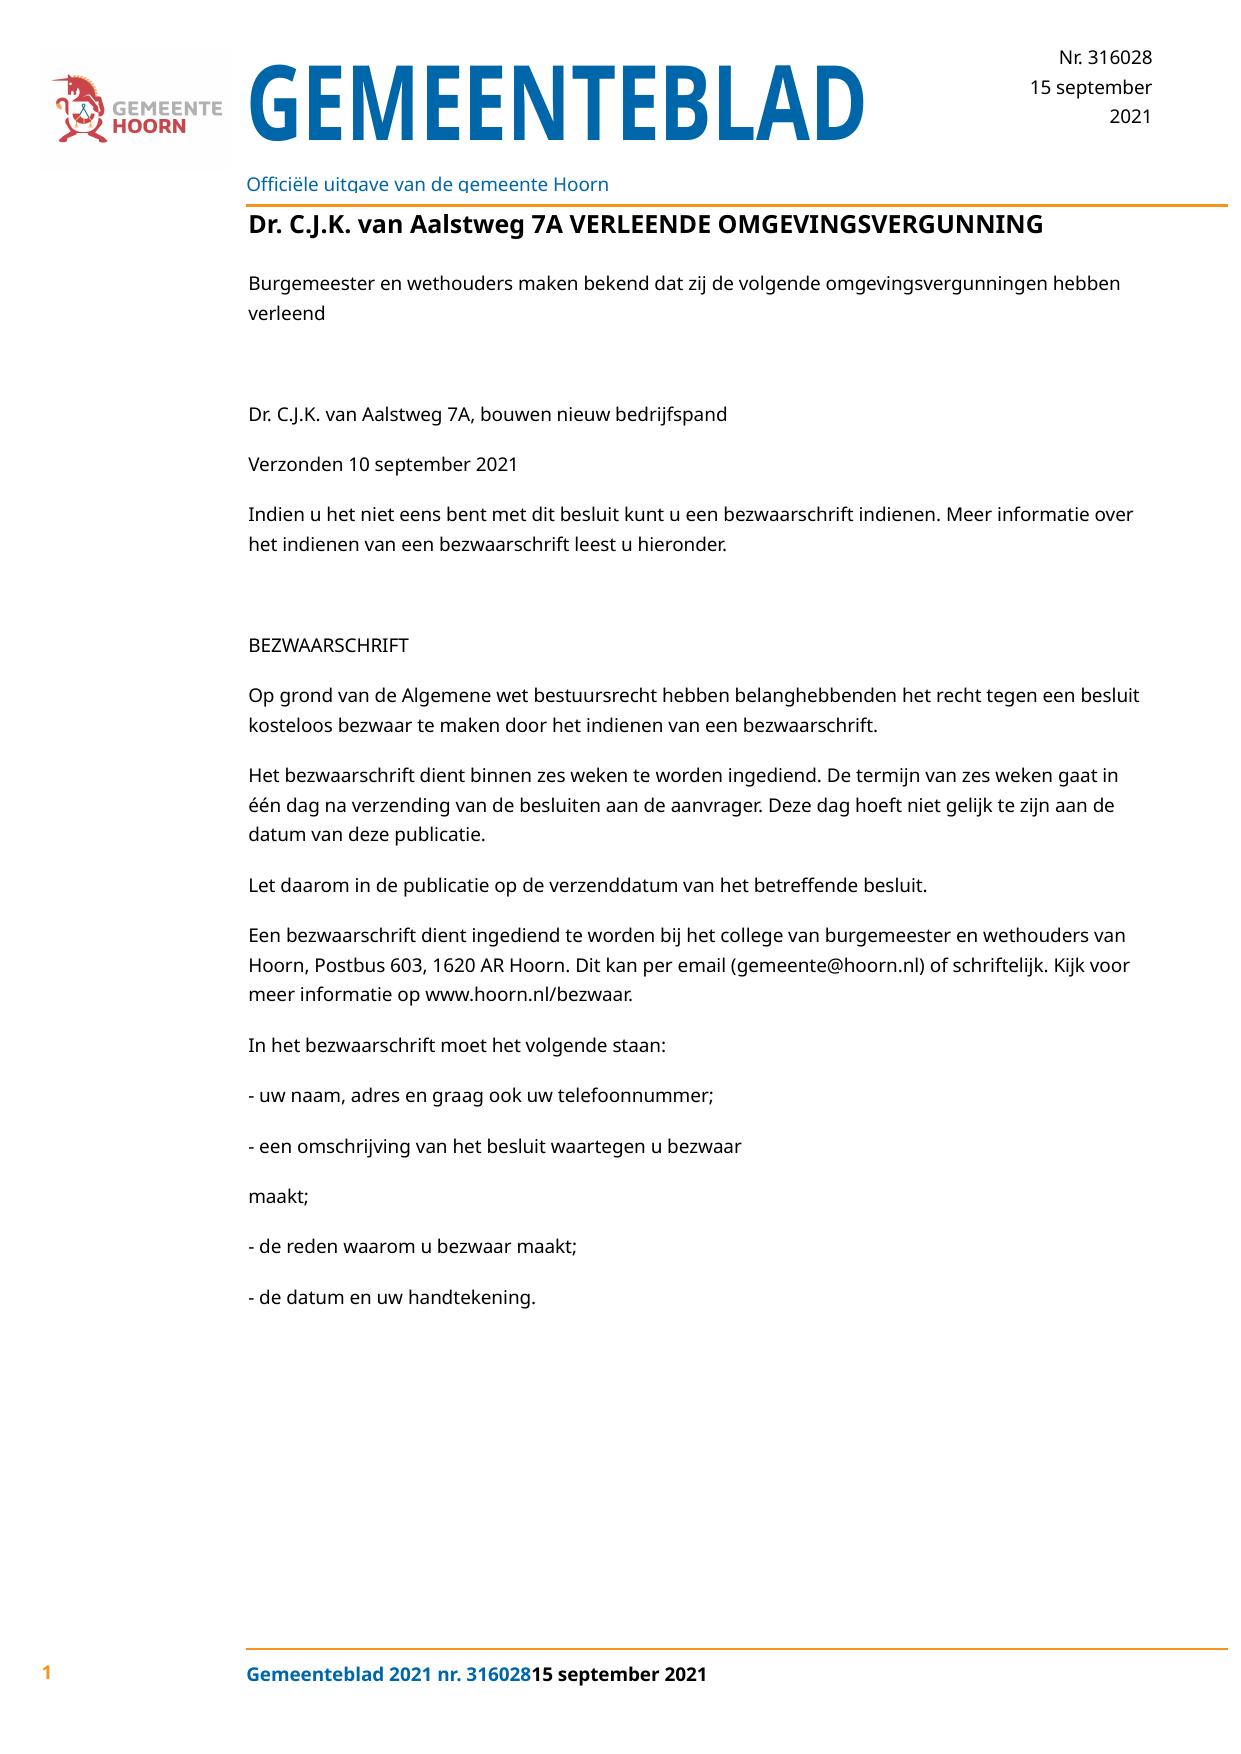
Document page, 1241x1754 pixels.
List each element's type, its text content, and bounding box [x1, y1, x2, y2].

text Let daarom in de publicatie op de verzenddatum van het betreffende besluit. [248, 872, 1152, 898]
text BEZWAARSCHRIFT [248, 632, 1152, 658]
text - de reden waarom u bezwaar maakt; [248, 1234, 1152, 1259]
text Verzonden 10 september 2021 [248, 451, 1152, 477]
text In het bezwaarschrift moet het volgende staan: [248, 1032, 1152, 1058]
text Op grond van de Algemene wet bestuursrecht hebben belanghebbenden het recht tegen een besluit kosteloos bezwaar te maken door het indienen van een bezwaarschrift. [248, 682, 1152, 738]
picture [41, 47, 231, 172]
text - de datum en uw handtekening. [248, 1284, 1152, 1310]
text Dr. C.J.K. van Aalstweg 7A, bouwen nieuw bedrijfspand [248, 401, 1152, 426]
text Een bezwaarschrift dient ingediend te worden bij het college van burgemeester en wethouders van Hoorn, Postbus 603, 1620 AR Hoorn. Dit kan per email (gemeente@hoorn.nl) of schriftelijk. Kijk voor meer informatie op www.hoorn.nl/bezwaar. [248, 922, 1152, 1007]
text - een omschrijving van het besluit waartegen u bezwaar [248, 1133, 1152, 1158]
text - uw naam, adres en graag ook uw telefoonnummer; [248, 1082, 1152, 1108]
text maakt; [248, 1183, 1152, 1209]
text Burgemeester en wethouders maken bekend dat zij de volgende omgevingsvergunningen hebben verleend [248, 270, 1152, 326]
text Indien u het niet eens bent met dit besluit kunt u een bezwaarschrift indienen. Meer informatie over het indienen van een bezwaarschrift leest u hieronder. [248, 502, 1152, 557]
text Dr. C.J.K. van Aalstweg 7A VERLEENDE OMGEVINGSVERGUNNING [248, 207, 1152, 241]
text Het bezwaarschrift dient binnen zes weken te worden ingediend. De termijn van zes weken gaat in één dag na verzending van de besluiten aan de aanvrager. Deze dag hoeft niet gelijk te zijn aan de datum van deze publicatie. [248, 762, 1152, 847]
